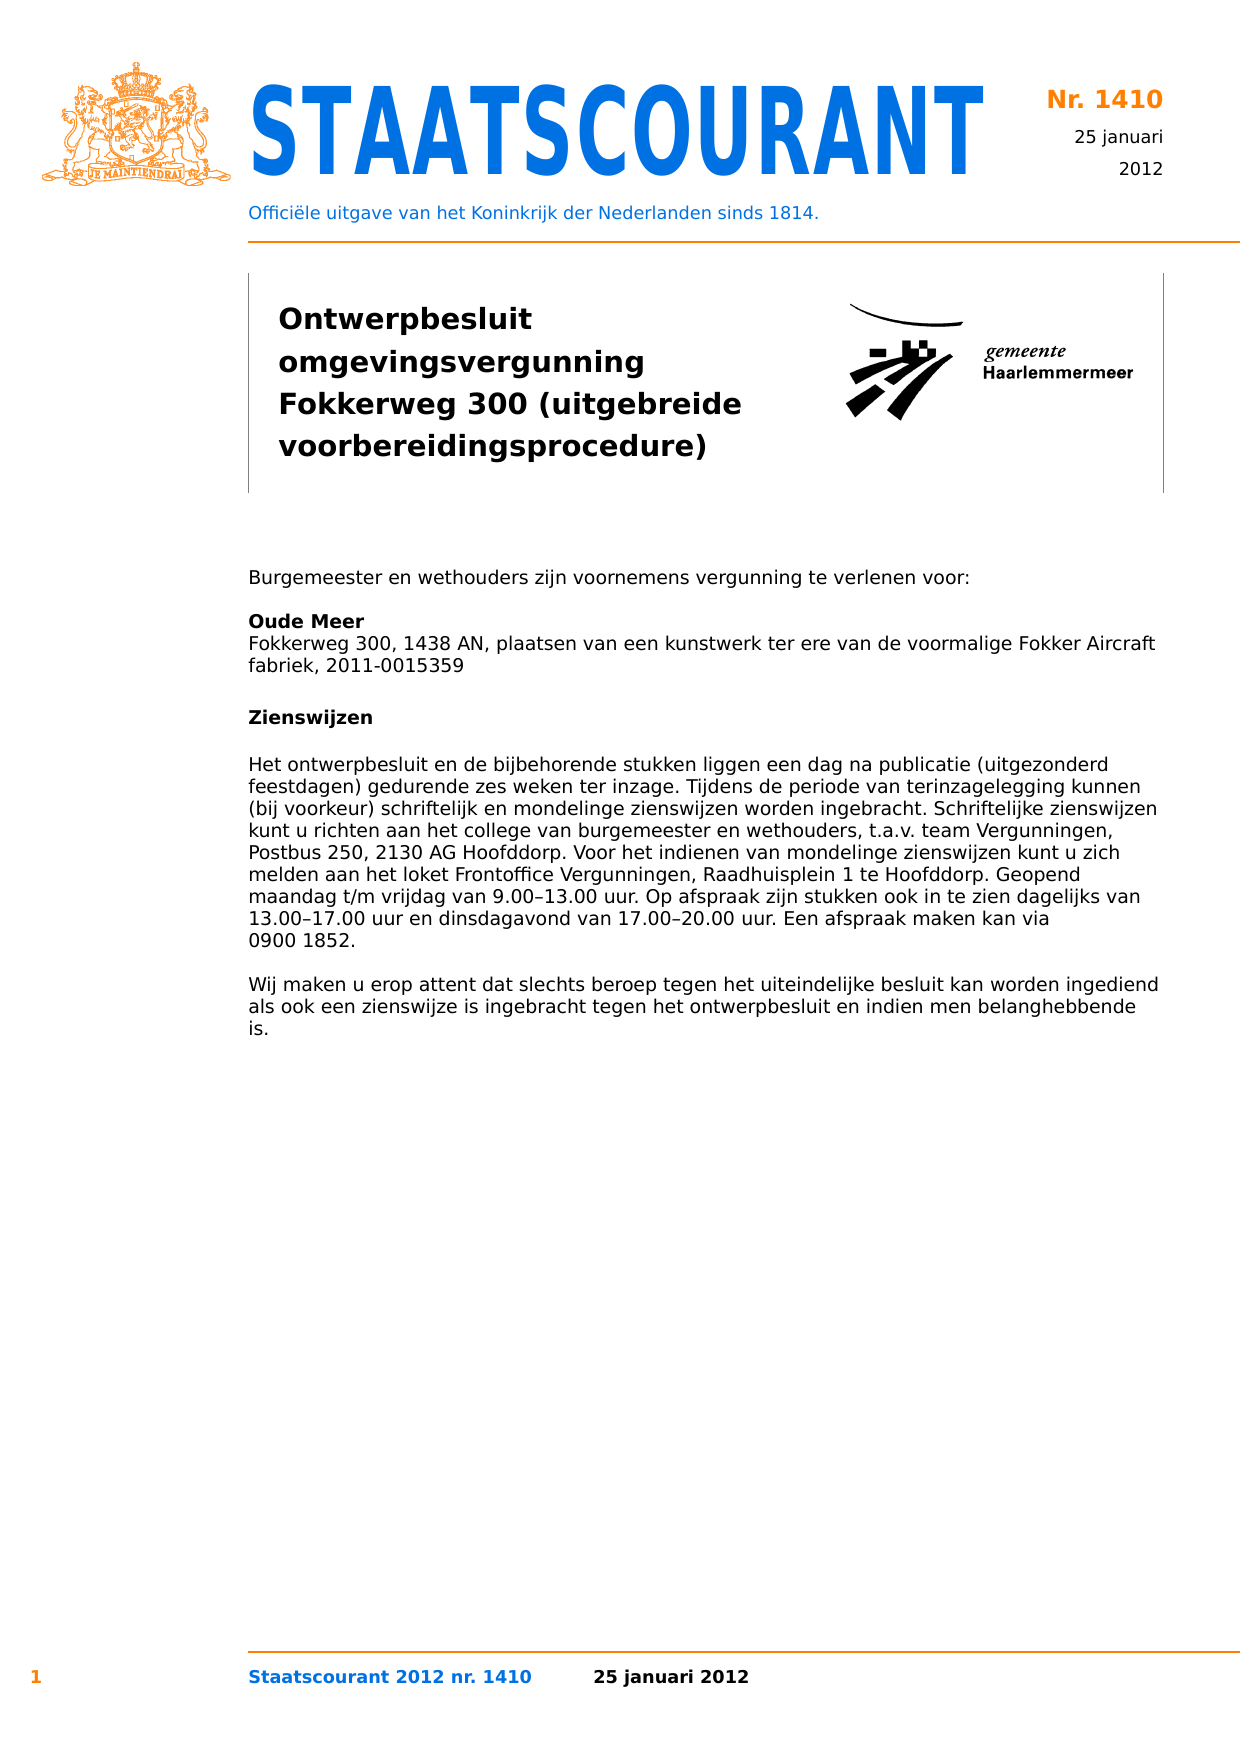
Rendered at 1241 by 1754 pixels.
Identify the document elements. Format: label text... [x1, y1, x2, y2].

text Burgemeester en wethouders zijn voornemens vergunning te verlenen voor: [248, 567, 1163, 589]
table_header STAATSCOURANT [248, 62, 998, 203]
text Oude Meer [248, 611, 1163, 633]
subtitle Zienswijzen [248, 707, 1163, 729]
table_header Nr. 1410 [998, 62, 1240, 121]
text Het ontwerpbesluit en de bijbehorende stukken liggen een dag na publicatie (uitgezonderd feestdagen) gedurende zes weken ter inzage. Tijdens de periode van terinzagelegging kunnen (bij voorkeur) schriftelijk en mondelinge zienswijzen worden ingebracht. Schriftelijke zienswijzen kunt u richten aan het college van burgemeester en wethouders, t.a.v. team Vergunningen, Postbus 250, 2130 AG Hoofddorp. Voor het indienen van mondelinge zienswijzen kunt u zich melden aan het loket Frontoffice Vergunningen, Raadhuisplein 1 te Hoofddorp. Geopend maandag t/m vrijdag van 9.00–13.00 uur. Op afspraak zijn stukken ook in te zien dagelijks van 13.00–17.00 uur en dinsdagavond van 17.00–20.00 uur. Een afspraak maken kan via 0900 1852. [248, 754, 1163, 952]
table_cell 25 januari [998, 121, 1240, 153]
picture [41, 62, 231, 186]
text Fokkerweg 300, 1438 AN, plaatsen van een kunstwerk ter ere van de voormalige Fokker Aircraft fabriek, 2011-0015359 [248, 633, 1163, 677]
table_cell Officiële uitgave van het Koninkrijk der Nederlanden sinds 1814. [248, 203, 1240, 241]
subtitle Ontwerpbesluit omgevingsvergunning Fokkerweg 300 (uitgebreide voorbereidingsprocedure) [249, 273, 1163, 493]
table_cell 2012 [998, 153, 1240, 203]
picture [844, 302, 1134, 421]
table_header [25, 62, 248, 241]
text Wij maken u erop attent dat slechts beroep tegen het uiteindelijke besluit kan worden ingediend als ook een zienswijze is ingebracht tegen het ontwerpbesluit en indien men belanghebbende is. [248, 973, 1163, 1039]
